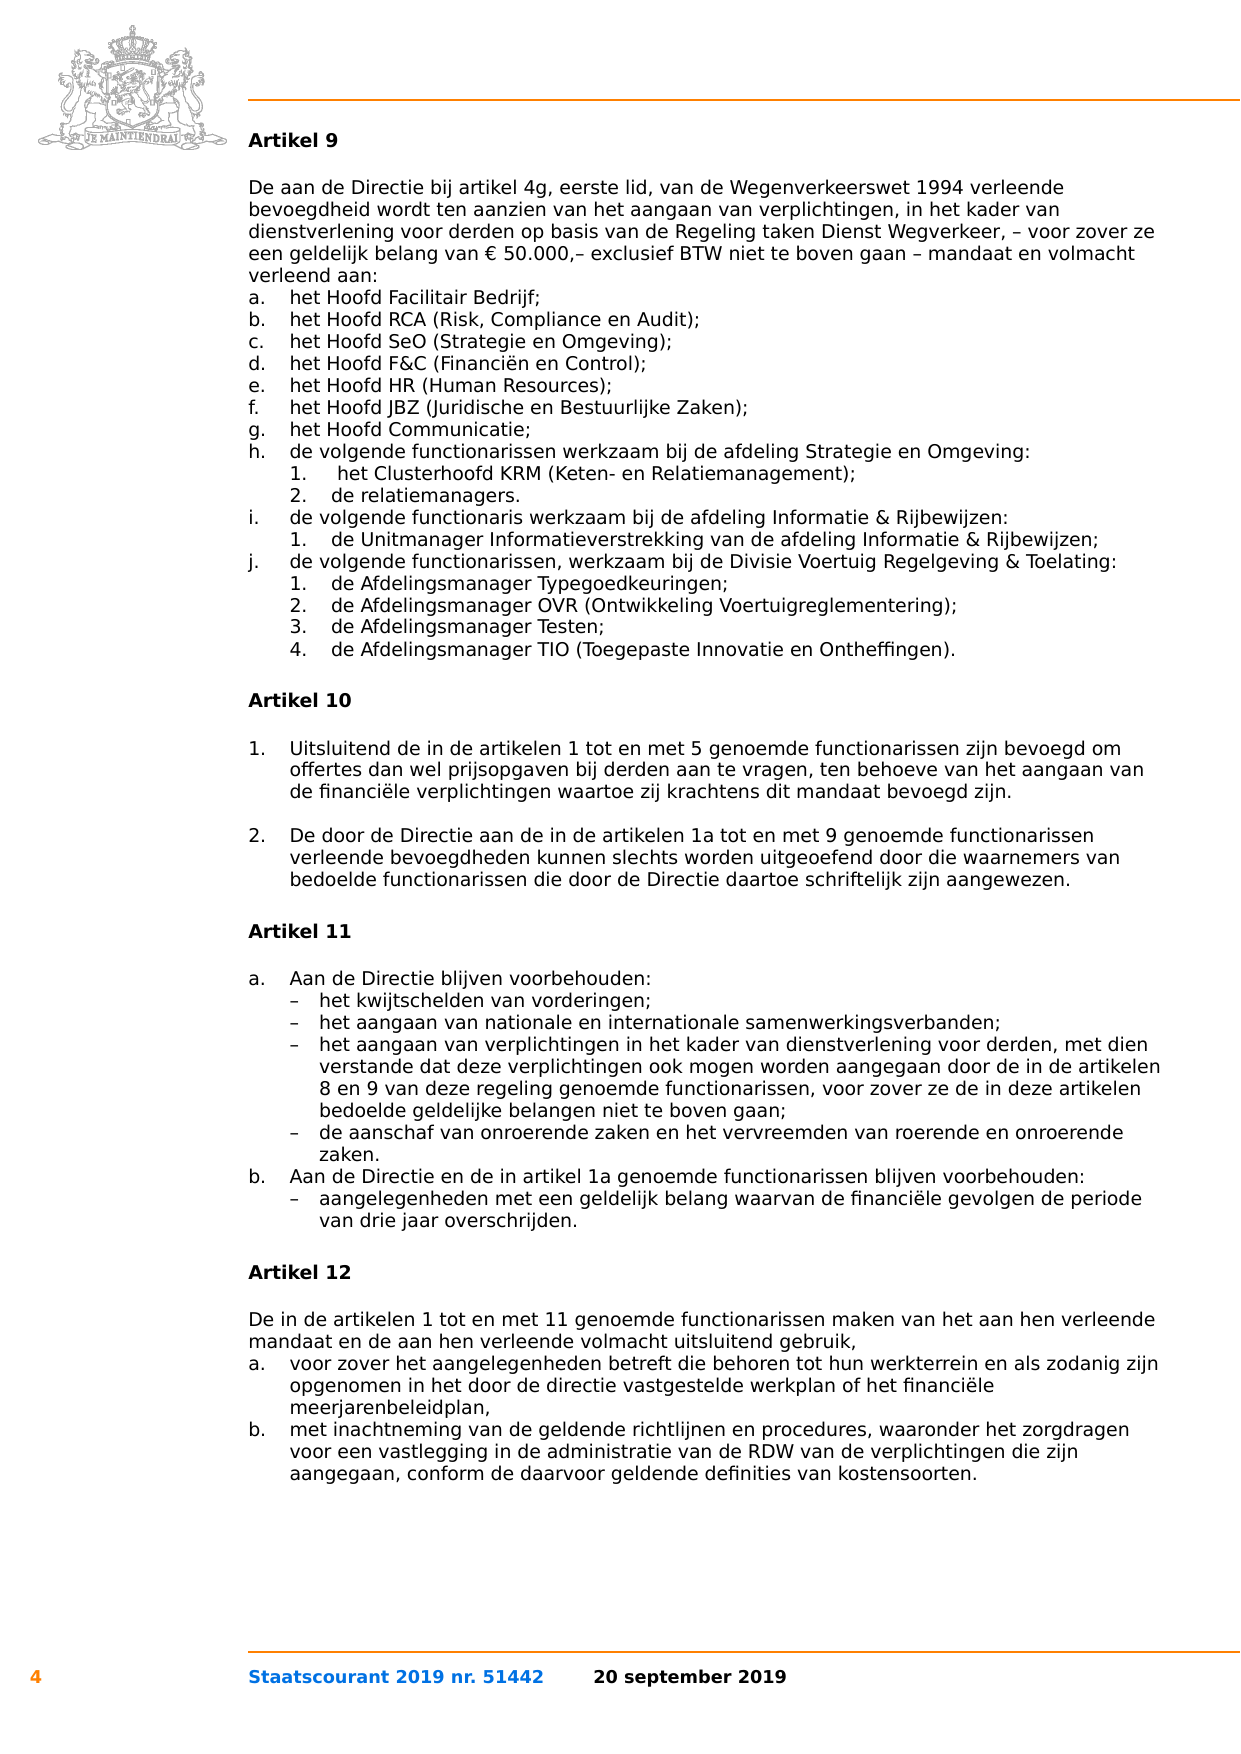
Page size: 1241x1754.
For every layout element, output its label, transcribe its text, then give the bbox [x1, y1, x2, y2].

text – het aangaan van verplichtingen in het kader van dienstverlening voor derden, met dien verstande dat deze verplichtingen ook mogen worden aangegaan door de in de artikelen 8 en 9 van deze regeling genoemde functionarissen, voor zover ze de in deze artikelen bedoelde geldelijke belangen niet te boven gaan; [289, 1034, 1163, 1122]
text 1. de Unitmanager Informatieverstrekking van de afdeling Informatie & Rijbewijzen; [289, 528, 1163, 551]
picture [38, 25, 227, 150]
text – het kwijtschelden van vorderingen; [289, 990, 1163, 1012]
text De aan de Directie bij artikel 4g, eerste lid, van de Wegenverkeerswet 1994 verleende bevoegdheid wordt ten aanzien van het aangaan van verplichtingen, in het kader van dienstverlening voor derden op basis van de Regeling taken Dienst Wegverkeer, – voor zover ze een geldelijk belang van € 50.000,– exclusief BTW niet te boven gaan – mandaat en volmacht verleend aan: [248, 177, 1163, 287]
subtitle Artikel 9 [248, 130, 1163, 152]
text 2. De door de Directie aan de in de artikelen 1a tot en met 9 genoemde functionarissen verleende bevoegdheden kunnen slechts worden uitgeoefend door die waarnemers van bedoelde functionarissen die door de Directie daartoe schriftelijk zijn aangewezen. [248, 825, 1163, 891]
text a. voor zover het aangelegenheden betreft die behoren tot hun werkterrein en als zodanig zijn opgenomen in het door de directie vastgestelde werkplan of het financiële meerjarenbeleidplan, [248, 1353, 1163, 1419]
text g. het Hoofd Communicatie; [248, 419, 1163, 441]
text b. met inachtneming van de geldende richtlijnen en procedures, waaronder het zorgdragen voor een vastlegging in de administratie van de RDW van de verplichtingen die zijn aangegaan, conform de daarvoor geldende definities van kostensoorten. [248, 1419, 1163, 1485]
text De in de artikelen 1 tot en met 11 genoemde functionarissen maken van het aan hen verleende mandaat en de aan hen verleende volmacht uitsluitend gebruik, [248, 1309, 1163, 1353]
text j. de volgende functionarissen, werkzaam bij de Divisie Voertuig Regelgeving & Toelating: [248, 551, 1163, 572]
subtitle Artikel 12 [248, 1262, 1163, 1284]
text 1. het Clusterhoofd KRM (Keten- en Relatiemanagement); [289, 463, 1163, 484]
text – het aangaan van nationale en internationale samenwerkingsverbanden; [289, 1012, 1163, 1034]
text 2. de relatiemanagers. [289, 484, 1163, 507]
text – de aanschaf van onroerende zaken en het vervreemden van roerende en onroerende zaken. [289, 1122, 1163, 1166]
text a. Aan de Directie blijven voorbehouden: [248, 968, 1163, 990]
text a. het Hoofd Facilitair Bedrijf; [248, 287, 1163, 309]
text d. het Hoofd F&C (Financiën en Control); [248, 353, 1163, 375]
text 2. de Afdelingsmanager OVR (Ontwikkeling Voertuigreglementering); [289, 594, 1163, 616]
text c. het Hoofd SeO (Strategie en Omgeving); [248, 331, 1163, 353]
text – aangelegenheden met een geldelijk belang waarvan de financiële gevolgen de periode van drie jaar overschrijden. [289, 1188, 1163, 1232]
text 4. de Afdelingsmanager TIO (Toegepaste Innovatie en Ontheffingen). [289, 638, 1163, 660]
text e. het Hoofd HR (Human Resources); [248, 375, 1163, 397]
text i. de volgende functionaris werkzaam bij de afdeling Informatie & Rijbewijzen: [248, 507, 1163, 528]
text b. Aan de Directie en de in artikel 1a genoemde functionarissen blijven voorbehouden: [248, 1166, 1163, 1188]
text b. het Hoofd RCA (Risk, Compliance en Audit); [248, 309, 1163, 331]
subtitle Artikel 10 [248, 690, 1163, 712]
subtitle Artikel 11 [248, 921, 1163, 943]
text 1. de Afdelingsmanager Typegoedkeuringen; [289, 572, 1163, 594]
text f. het Hoofd JBZ (Juridische en Bestuurlijke Zaken); [248, 397, 1163, 419]
text 1. Uitsluitend de in de artikelen 1 tot en met 5 genoemde functionarissen zijn bevoegd om offertes dan wel prijsopgaven bij derden aan te vragen, ten behoeve van het aangaan van de financiële verplichtingen waartoe zij krachtens dit mandaat bevoegd zijn. [248, 737, 1163, 803]
text h. de volgende functionarissen werkzaam bij de afdeling Strategie en Omgeving: [248, 441, 1163, 463]
text 3. de Afdelingsmanager Testen; [289, 616, 1163, 638]
